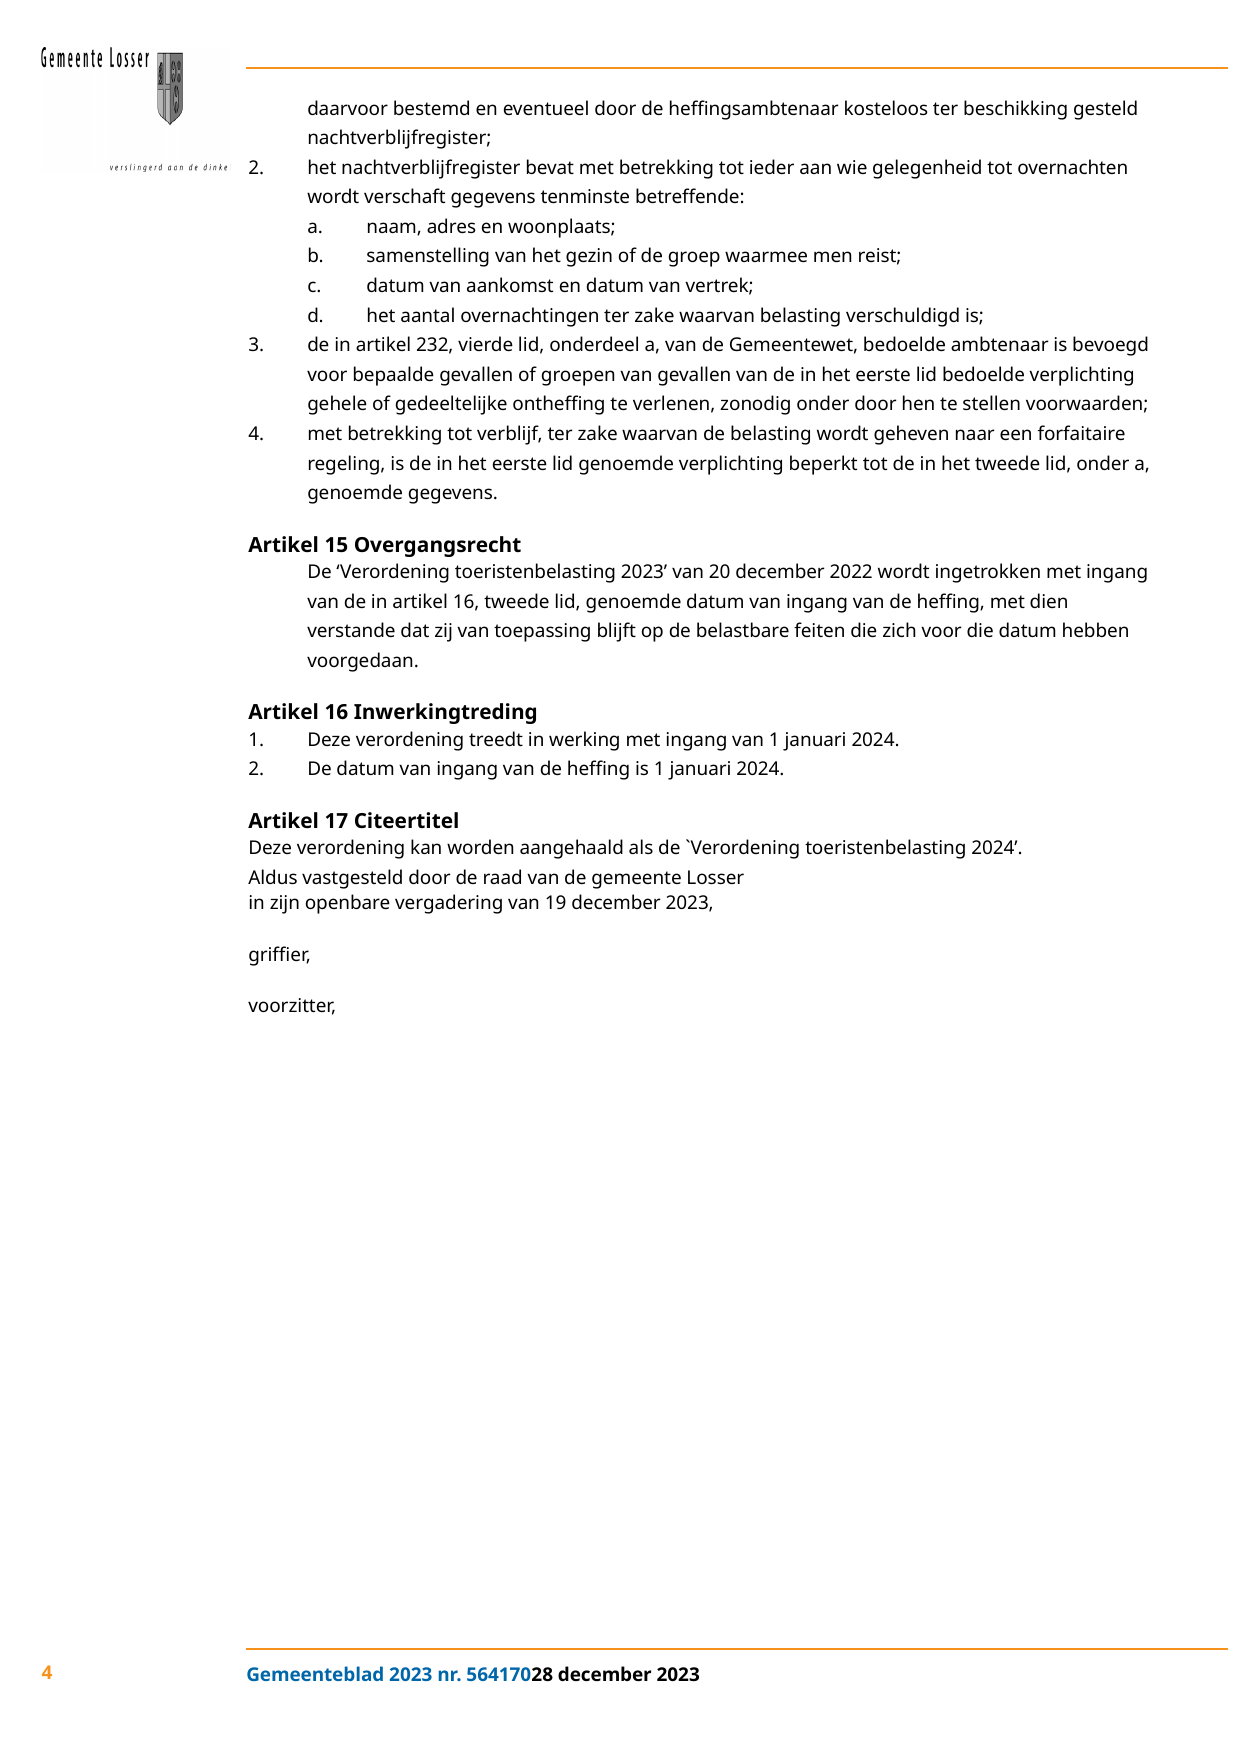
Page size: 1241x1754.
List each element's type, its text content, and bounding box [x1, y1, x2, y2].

list met betrekking tot verblijf, ter zake waarvan de belasting wordt geheven naar een forfaitaire regeling, is de in het eerste lid genoemde verplichting beperkt tot de in het tweede lid, onder a, genoemde gegevens. [248, 420, 1152, 505]
text Artikel 16 Inwerkingtreding [248, 697, 1152, 726]
text griffier, [248, 941, 1152, 967]
text Artikel 15 Overgangsrecht [248, 530, 1152, 558]
text voorzitter, [248, 992, 1152, 1018]
text Artikel 17 Citeertitel [248, 806, 1152, 834]
picture [41, 47, 231, 172]
list de in artikel 232, vierde lid, onderdeel a, van de Gemeentewet, bedoelde ambtenaar is bevoegd voor bepaalde gevallen of groepen van gevallen van de in het eerste lid bedoelde verplichting gehele of gedeeltelijke ontheffing te verlenen, zonodig onder door hen te stellen voorwaarden; [248, 331, 1152, 416]
list samenstelling van het gezin of de groep waarmee men reist; [307, 243, 1152, 268]
text Deze verordening kan worden aangehaald als de `Verordening toeristenbelasting 2024’. [248, 834, 1152, 860]
list daarvoor bestemd en eventueel door de heffingsambtenaar kosteloos ter beschikking gesteld nachtverblijfregister; [248, 95, 1152, 150]
list De ‘Verordening toeristenbelasting 2023’ van 20 december 2022 wordt ingetrokken met ingang van de in artikel 16, tweede lid, genoemde datum van ingang van de heffing, met dien verstande dat zij van toepassing blijft op de belastbare feiten die zich voor die datum hebben voorgedaan. [248, 558, 1152, 673]
text in zijn openbare vergadering van 19 december 2023, [248, 889, 1152, 915]
list De datum van ingang van de heffing is 1 januari 2024. [248, 755, 1152, 781]
list Deze verordening treedt in werking met ingang van 1 januari 2024. [248, 726, 1152, 752]
text Aldus vastgesteld door de raad van de gemeente Losser [248, 864, 1152, 889]
list het nachtverblijfregister bevat met betrekking tot ieder aan wie gelegenheid tot overnachten wordt verschaft gegevens tenminste betreffende: [248, 154, 1152, 209]
list datum van aankomst en datum van vertrek; [307, 272, 1152, 298]
list naam, adres en woonplaats; [307, 213, 1152, 239]
list het aantal overnachtingen ter zake waarvan belasting verschuldigd is; [307, 302, 1152, 328]
